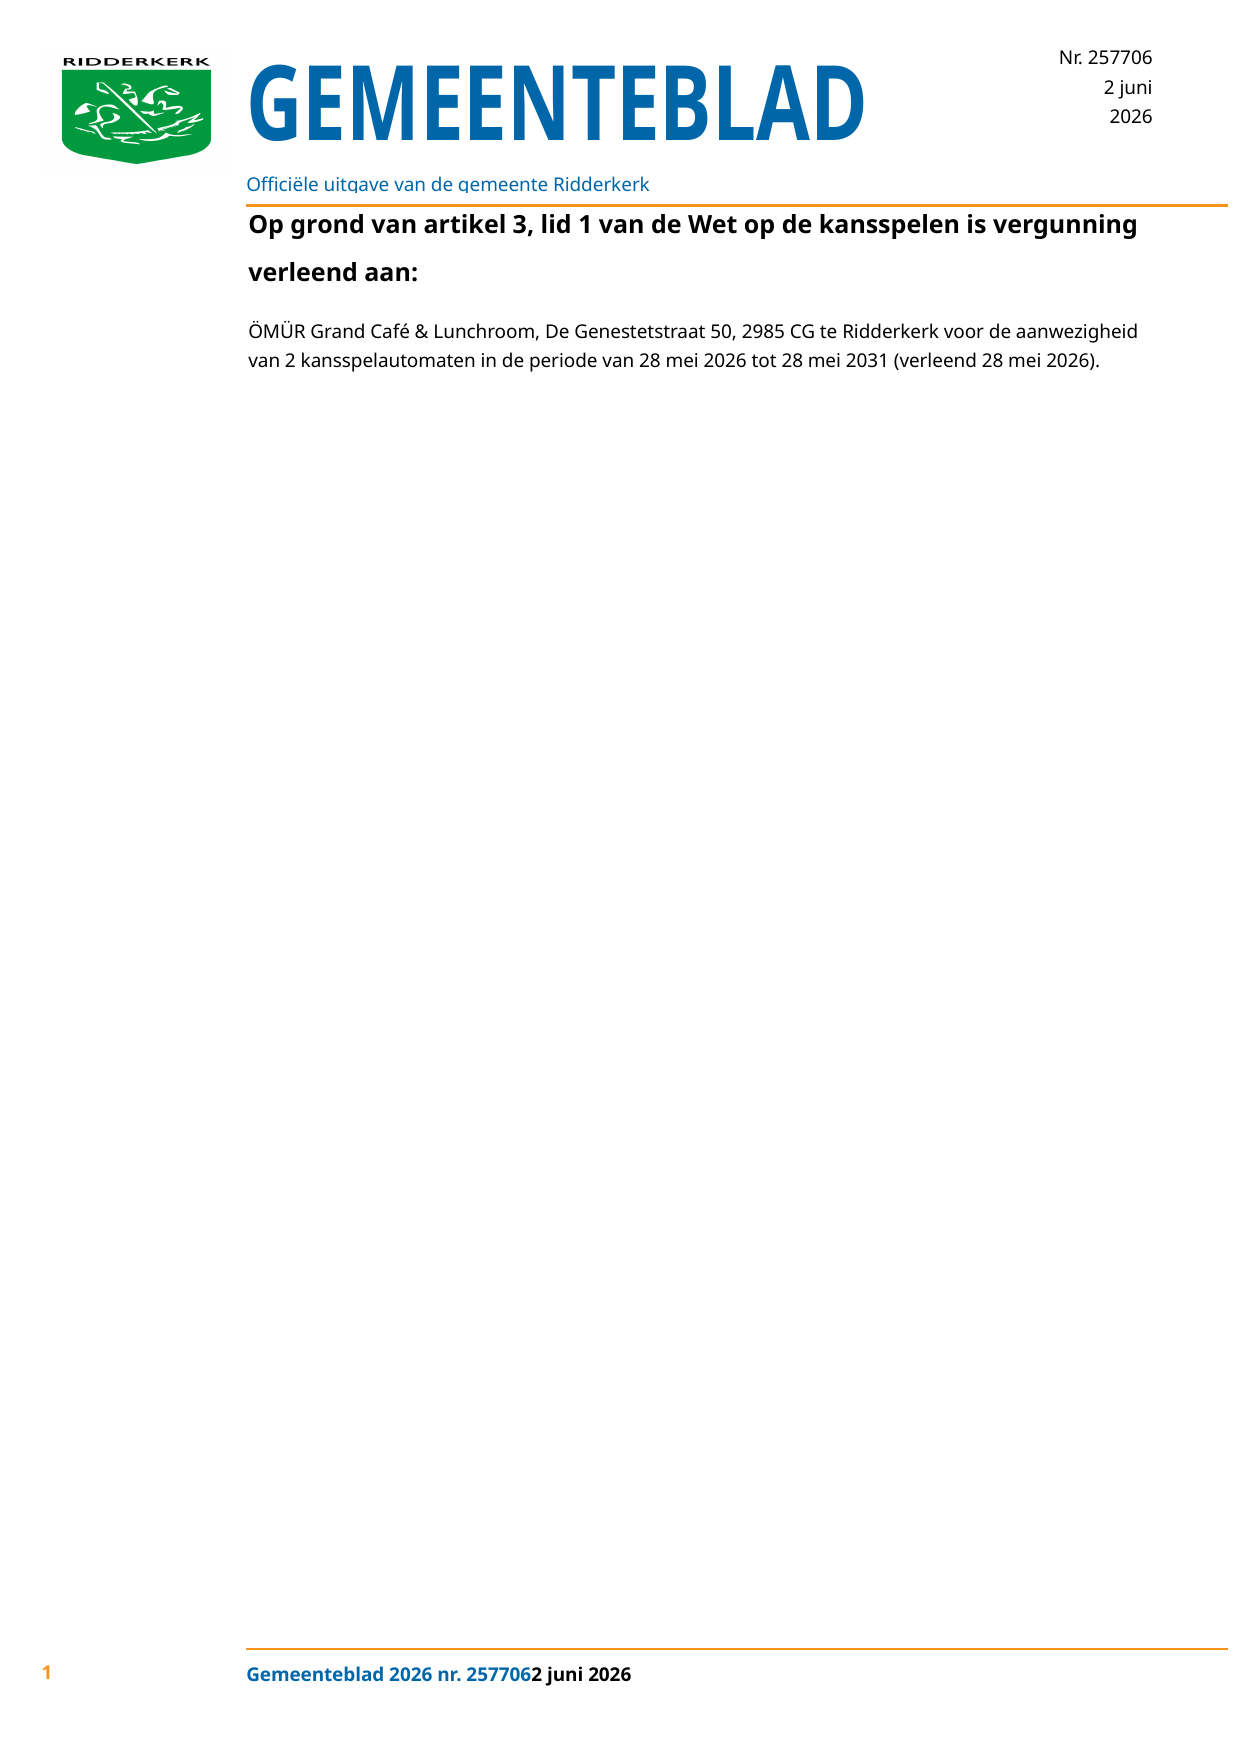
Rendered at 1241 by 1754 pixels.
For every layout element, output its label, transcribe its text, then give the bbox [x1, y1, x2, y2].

picture [41, 47, 231, 172]
text ÖMÜR Grand Café & Lunchroom, De Genestetstraat 50, 2985 CG te Ridderkerk voor de aanwezigheid van 2 kansspelautomaten in de periode van 28 mei 2026 tot 28 mei 2031 (verleend 28 mei 2026). [248, 318, 1152, 373]
text Op grond van artikel 3, lid 1 van de Wet op de kansspelen is vergunning verleend aan: [248, 207, 1152, 288]
